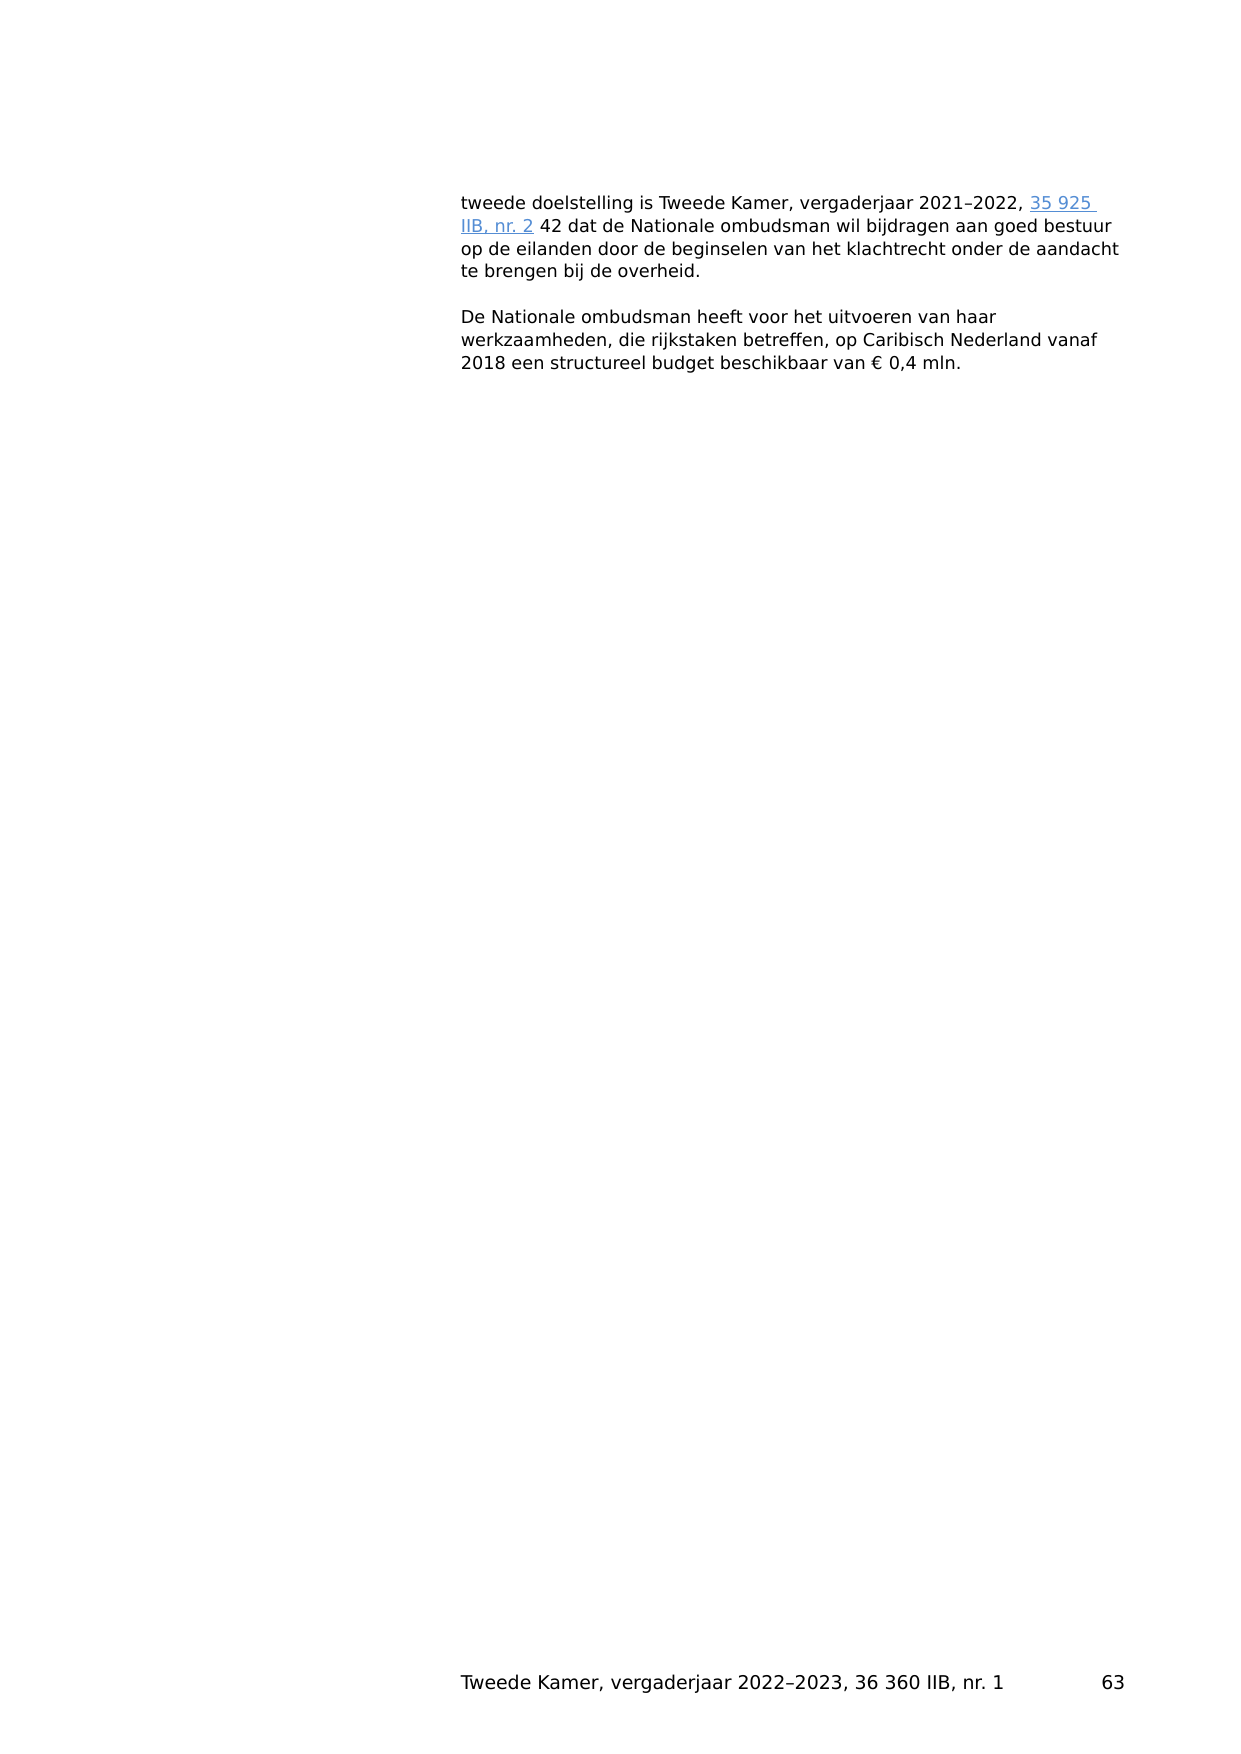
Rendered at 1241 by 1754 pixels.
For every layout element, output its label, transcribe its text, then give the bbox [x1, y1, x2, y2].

text De Nationale ombudsman heeft voor het uitvoeren van haar werkzaamheden, die rijkstaken betreffen, op Caribisch Nederland vanaf 2018 een structureel budget beschikbaar van € 0,4 mln. [461, 305, 1125, 374]
text tweede doelstelling is Tweede Kamer, vergaderjaar 2021–2022, 35 925 IIB, nr. 2 42 dat de Nationale ombudsman wil bijdragen aan goed bestuur op de eilanden door de beginselen van het klachtrecht onder de aandacht te brengen bij de overheid. [461, 191, 1125, 282]
